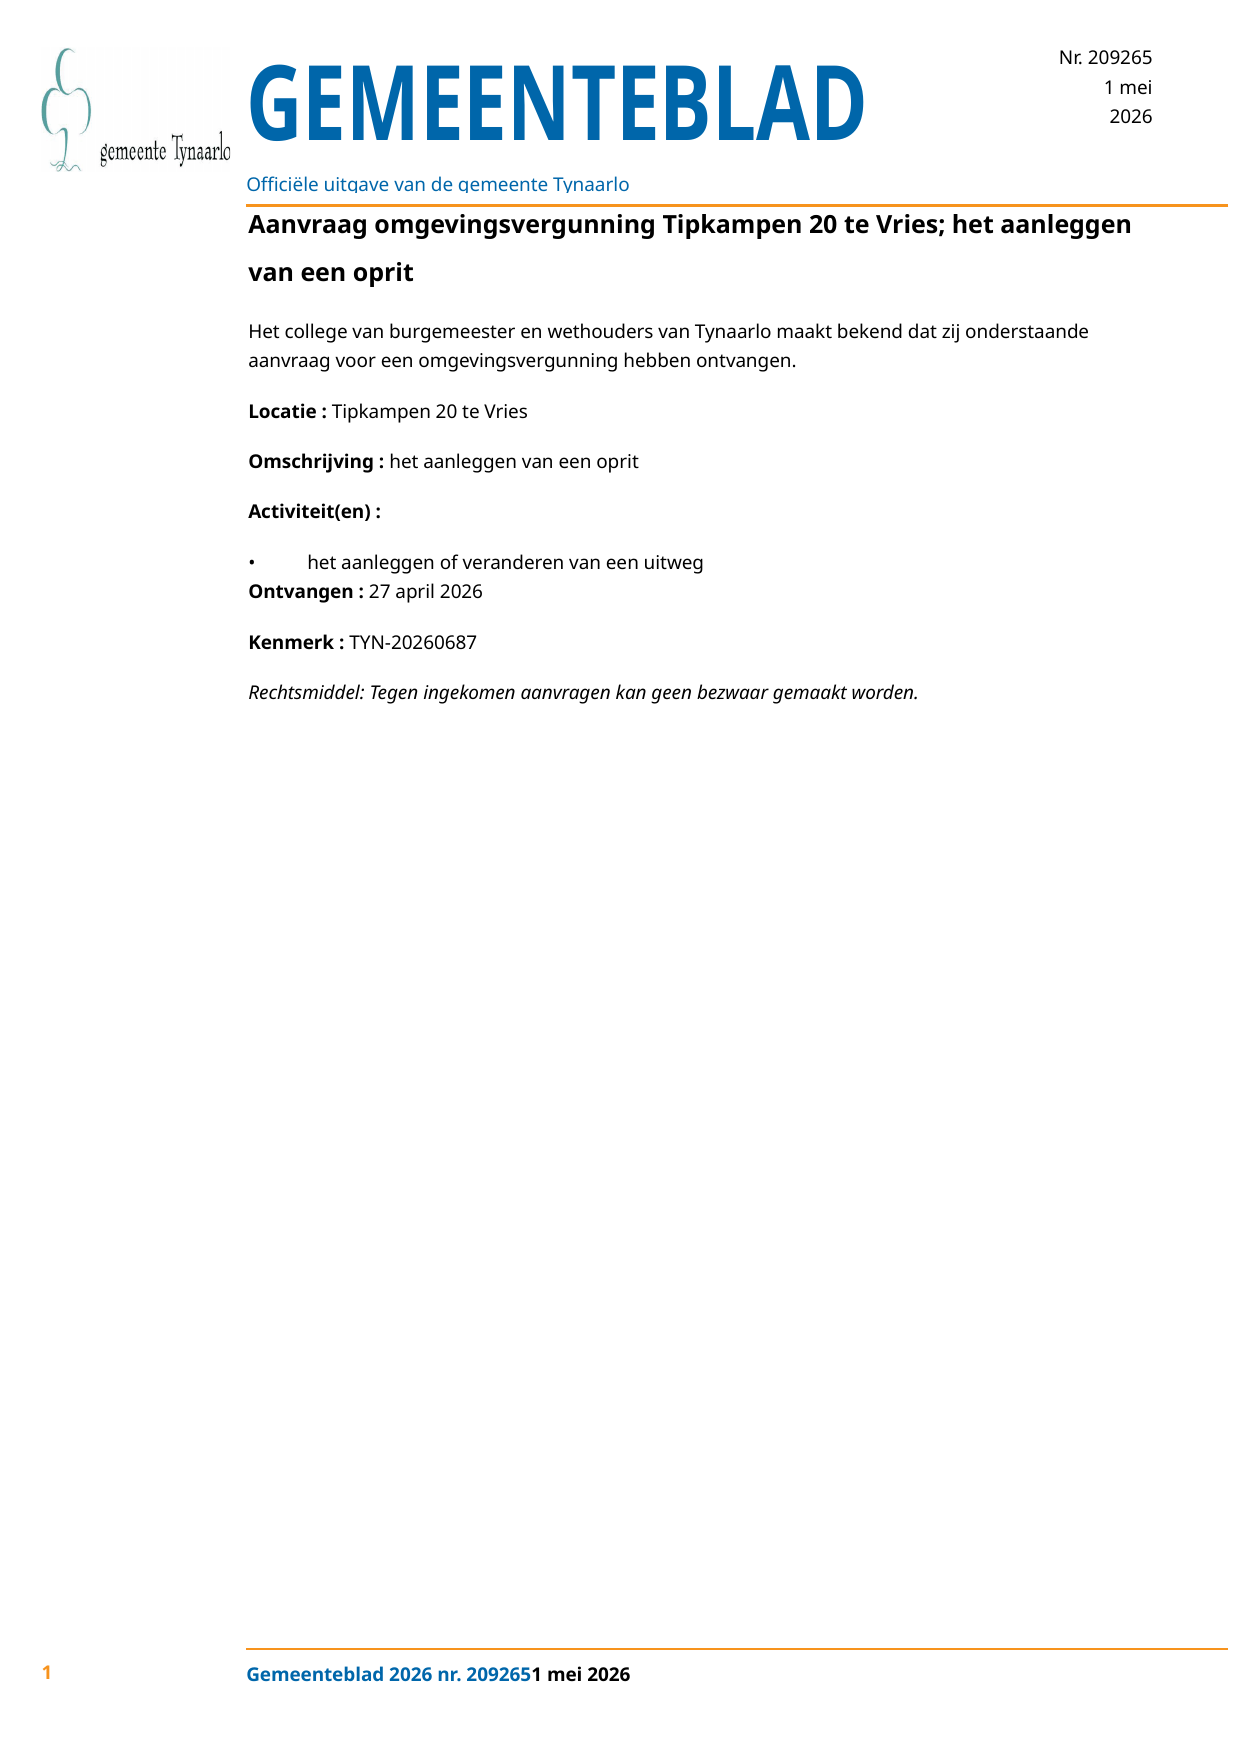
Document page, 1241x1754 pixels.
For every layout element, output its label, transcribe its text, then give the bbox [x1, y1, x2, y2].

text Omschrijving : het aanleggen van een oprit [248, 448, 1152, 474]
picture [41, 47, 231, 172]
text Aanvraag omgevingsvergunning Tipkampen 20 te Vries; het aanleggen van een oprit [248, 207, 1152, 288]
text Kenmerk : TYN-20260687 [248, 629, 1152, 655]
text Locatie : Tipkampen 20 te Vries [248, 398, 1152, 424]
list het aanleggen of veranderen van een uitweg [248, 549, 1152, 575]
text Ontvangen : 27 april 2026 [248, 579, 1152, 604]
text Het college van burgemeester en wethouders van Tynaarlo maakt bekend dat zij onderstaande aanvraag voor een omgevingsvergunning hebben ontvangen. [248, 318, 1152, 373]
text Activiteit(en) : [248, 499, 1152, 524]
text Rechtsmiddel: Tegen ingekomen aanvragen kan geen bezwaar gemaakt worden. [248, 679, 1152, 705]
